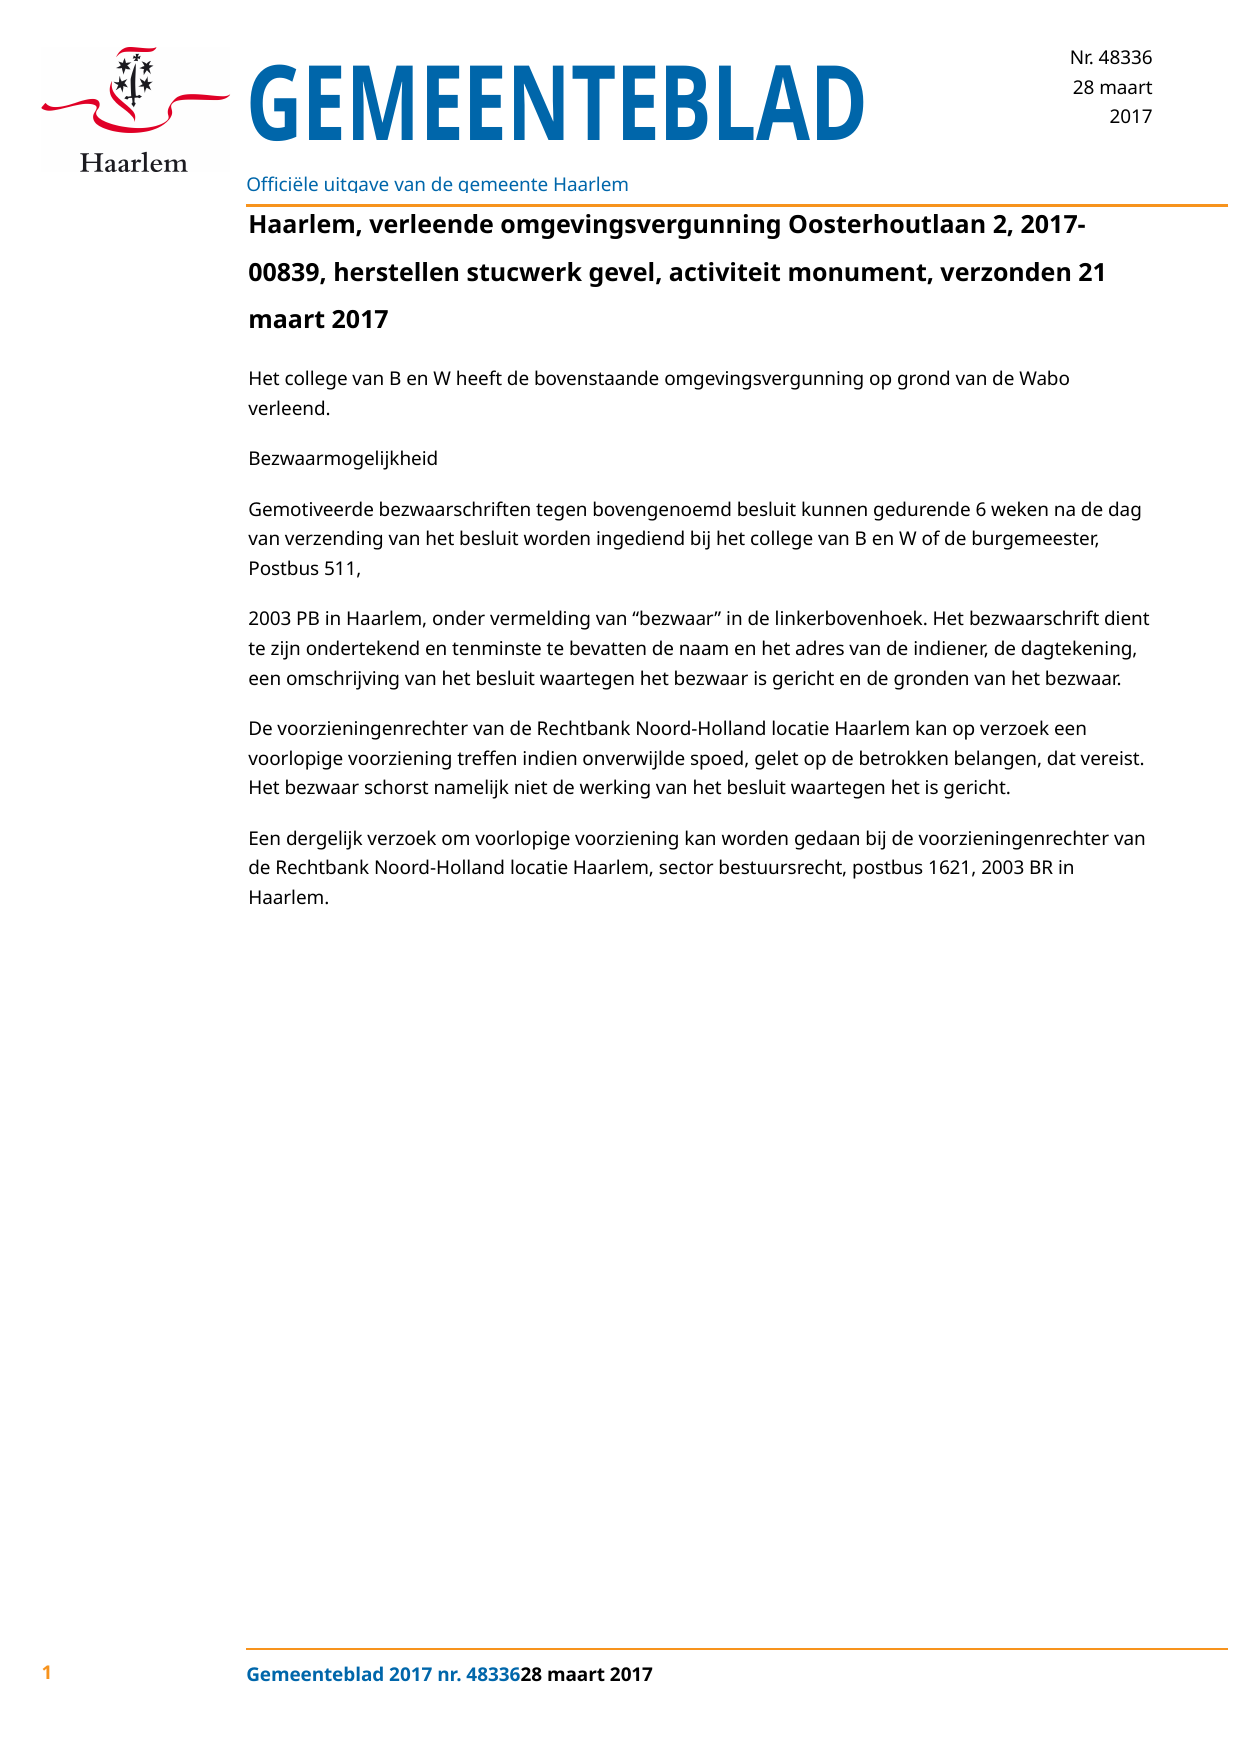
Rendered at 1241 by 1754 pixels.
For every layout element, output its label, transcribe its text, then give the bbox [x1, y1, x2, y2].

text Een dergelijk verzoek om voorlopige voorziening kan worden gedaan bij de voorzieningenrechter van de Rechtbank Noord-Holland locatie Haarlem, sector bestuursrecht, postbus 1621, 2003 BR in Haarlem. [248, 825, 1152, 909]
text Haarlem, verleende omgevingsvergunning Oosterhoutlaan 2, 2017-00839, herstellen stucwerk gevel, activiteit monument, verzonden 21 maart 2017 [248, 207, 1152, 336]
text 2003 PB in Haarlem, onder vermelding van “bezwaar” in de linkerbovenhoek. Het bezwaarschrift dient te zijn ondertekend en tenminste te bevatten de naam en het adres van de indiener, de dagtekening, een omschrijving van het besluit waartegen het bezwaar is gericht en de gronden van het bezwaar. [248, 606, 1152, 690]
text Bezwaarmogelijkheid [248, 446, 1152, 471]
text De voorzieningenrechter van de Rechtbank Noord-Holland locatie Haarlem kan op verzoek een voorlopige voorziening treffen indien onverwijlde spoed, gelet op de betrokken belangen, dat vereist. Het bezwaar schorst namelijk niet de werking van het besluit waartegen het is gericht. [248, 715, 1152, 800]
picture [41, 47, 231, 172]
text Het college van B en W heeft de bovenstaande omgevingsvergunning op grond van de Wabo verleend. [248, 366, 1152, 421]
text Gemotiveerde bezwaarschriften tegen bovengenoemd besluit kunnen gedurende 6 weken na de dag van verzending van het besluit worden ingediend bij het college van B en W of de burgemeester, Postbus 511, [248, 496, 1152, 581]
